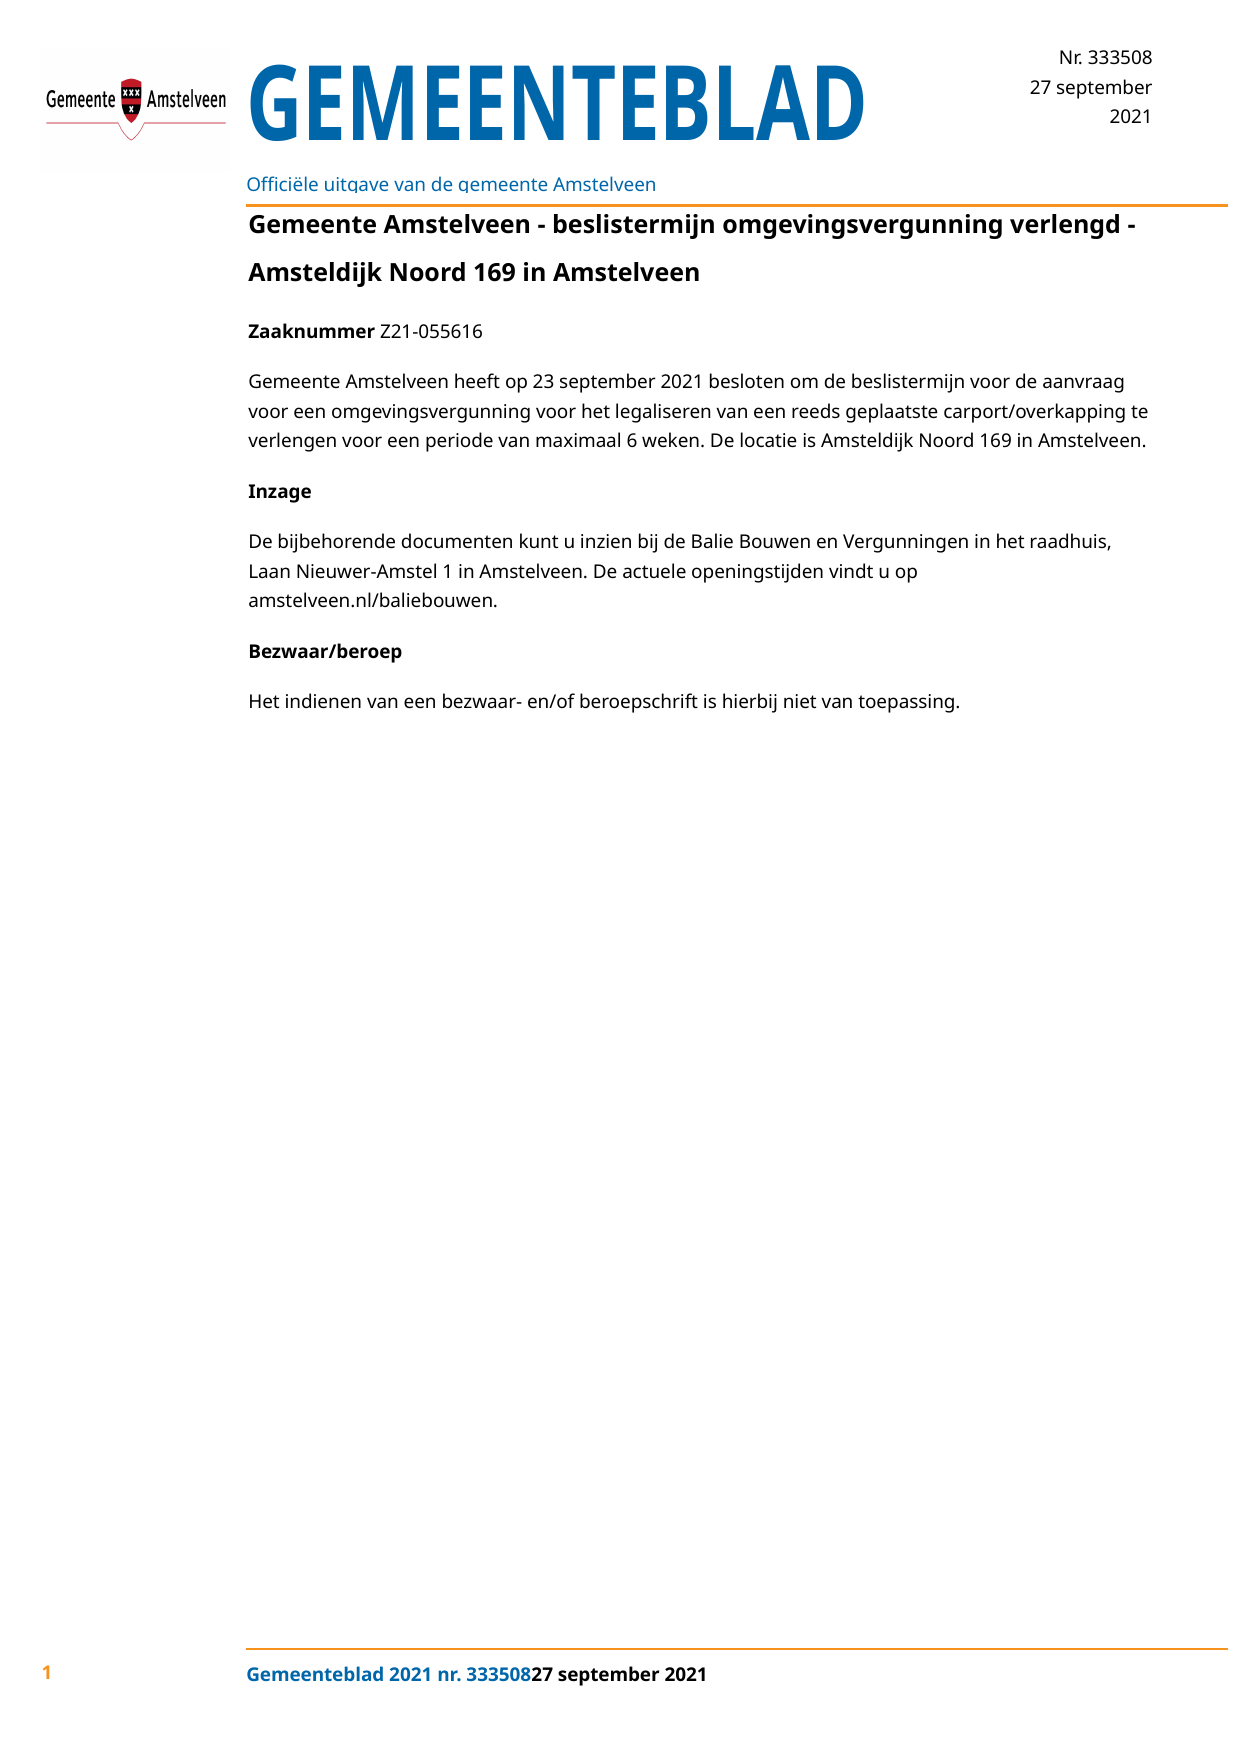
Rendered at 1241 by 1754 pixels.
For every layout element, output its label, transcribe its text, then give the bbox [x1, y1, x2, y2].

text Bezwaar/beroep [248, 638, 1152, 664]
picture [41, 47, 231, 172]
text Inzage [248, 478, 1152, 504]
text Gemeente Amstelveen heeft op 23 september 2021 besloten om de beslistermijn voor de aanvraag voor een omgevingsvergunning voor het legaliseren van een reeds geplaatste carport/overkapping te verlengen voor een periode van maximaal 6 weken. De locatie is Amsteldijk Noord 169 in Amstelveen. [248, 368, 1152, 453]
text De bijbehorende documenten kunt u inzien bij de Balie Bouwen en Vergunningen in het raadhuis, Laan Nieuwer-Amstel 1 in Amstelveen. De actuele openingstijden vindt u op amstelveen.nl/baliebouwen. [248, 528, 1152, 613]
text Gemeente Amstelveen - beslistermijn omgevingsvergunning verlengd - Amsteldijk Noord 169 in Amstelveen [248, 207, 1152, 288]
text Zaaknummer Z21-055616 [248, 318, 1152, 344]
text Het indienen van een bezwaar- en/of beroepschrift is hierbij niet van toepassing. [248, 688, 1152, 714]
